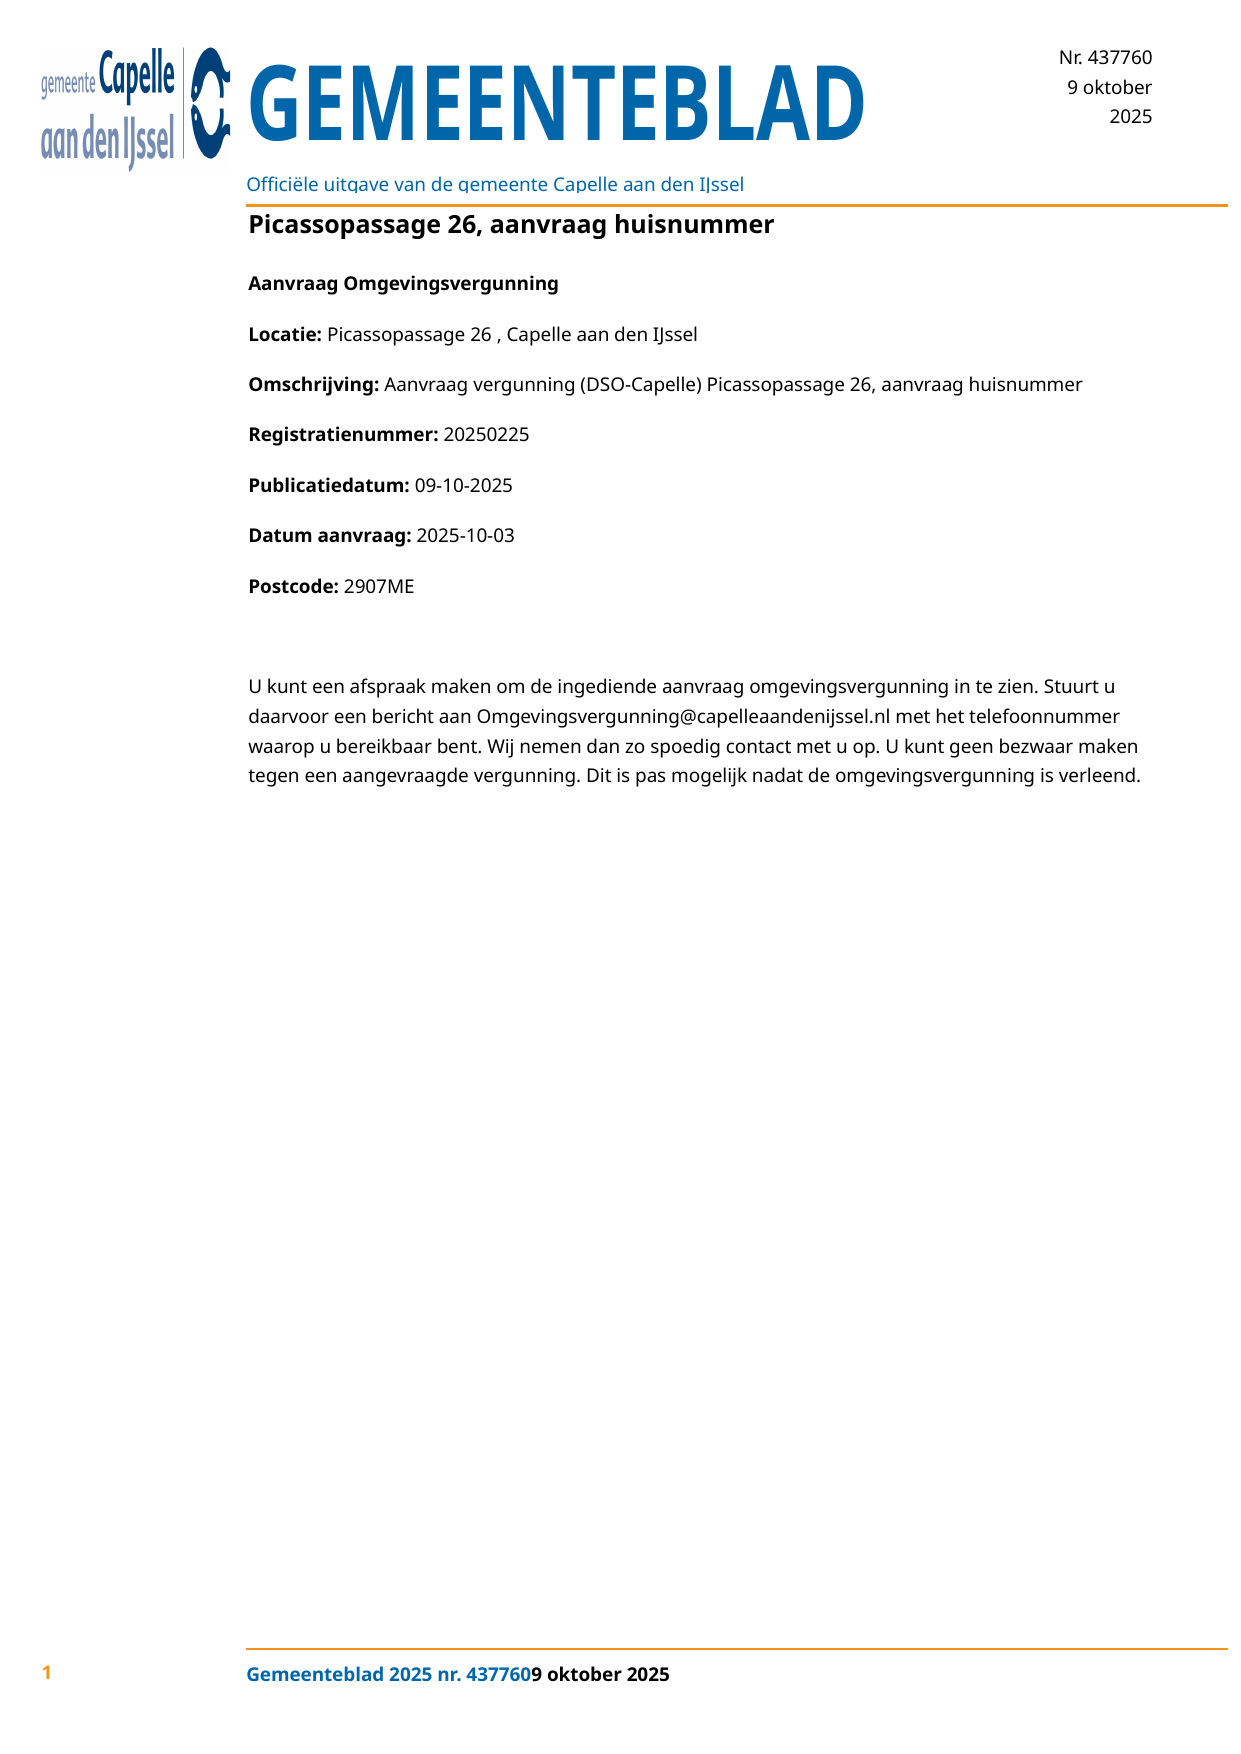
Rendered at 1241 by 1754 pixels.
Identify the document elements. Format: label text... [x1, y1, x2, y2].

text Datum aanvraag: 2025-10-03 [248, 522, 1152, 548]
text Omschrijving: Aanvraag vergunning (DSO-Capelle) Picassopassage 26, aanvraag huisnummer [248, 371, 1152, 397]
text Publicatiedatum: 09-10-2025 [248, 472, 1152, 498]
text U kunt een afspraak maken om de ingediende aanvraag omgevingsvergunning in te zien. Stuurt u daarvoor een bericht aan Omgevingsvergunning@capelleaandenijssel.nl met het telefoonnummer waarop u bereikbaar bent. Wij nemen dan zo spoedig contact met u op. U kunt geen bezwaar maken tegen een aangevraagde vergunning. Dit is pas mogelijk nadat de omgevingsvergunning is verleend. [248, 674, 1152, 788]
text Locatie: Picassopassage 26 , Capelle aan den IJssel [248, 321, 1152, 346]
text Picassopassage 26, aanvraag huisnummer [248, 207, 1152, 241]
text Registratienummer: 20250225 [248, 422, 1152, 447]
text Aanvraag Omgevingsvergunning [248, 270, 1152, 296]
picture [41, 47, 231, 172]
text Postcode: 2907ME [248, 573, 1152, 598]
